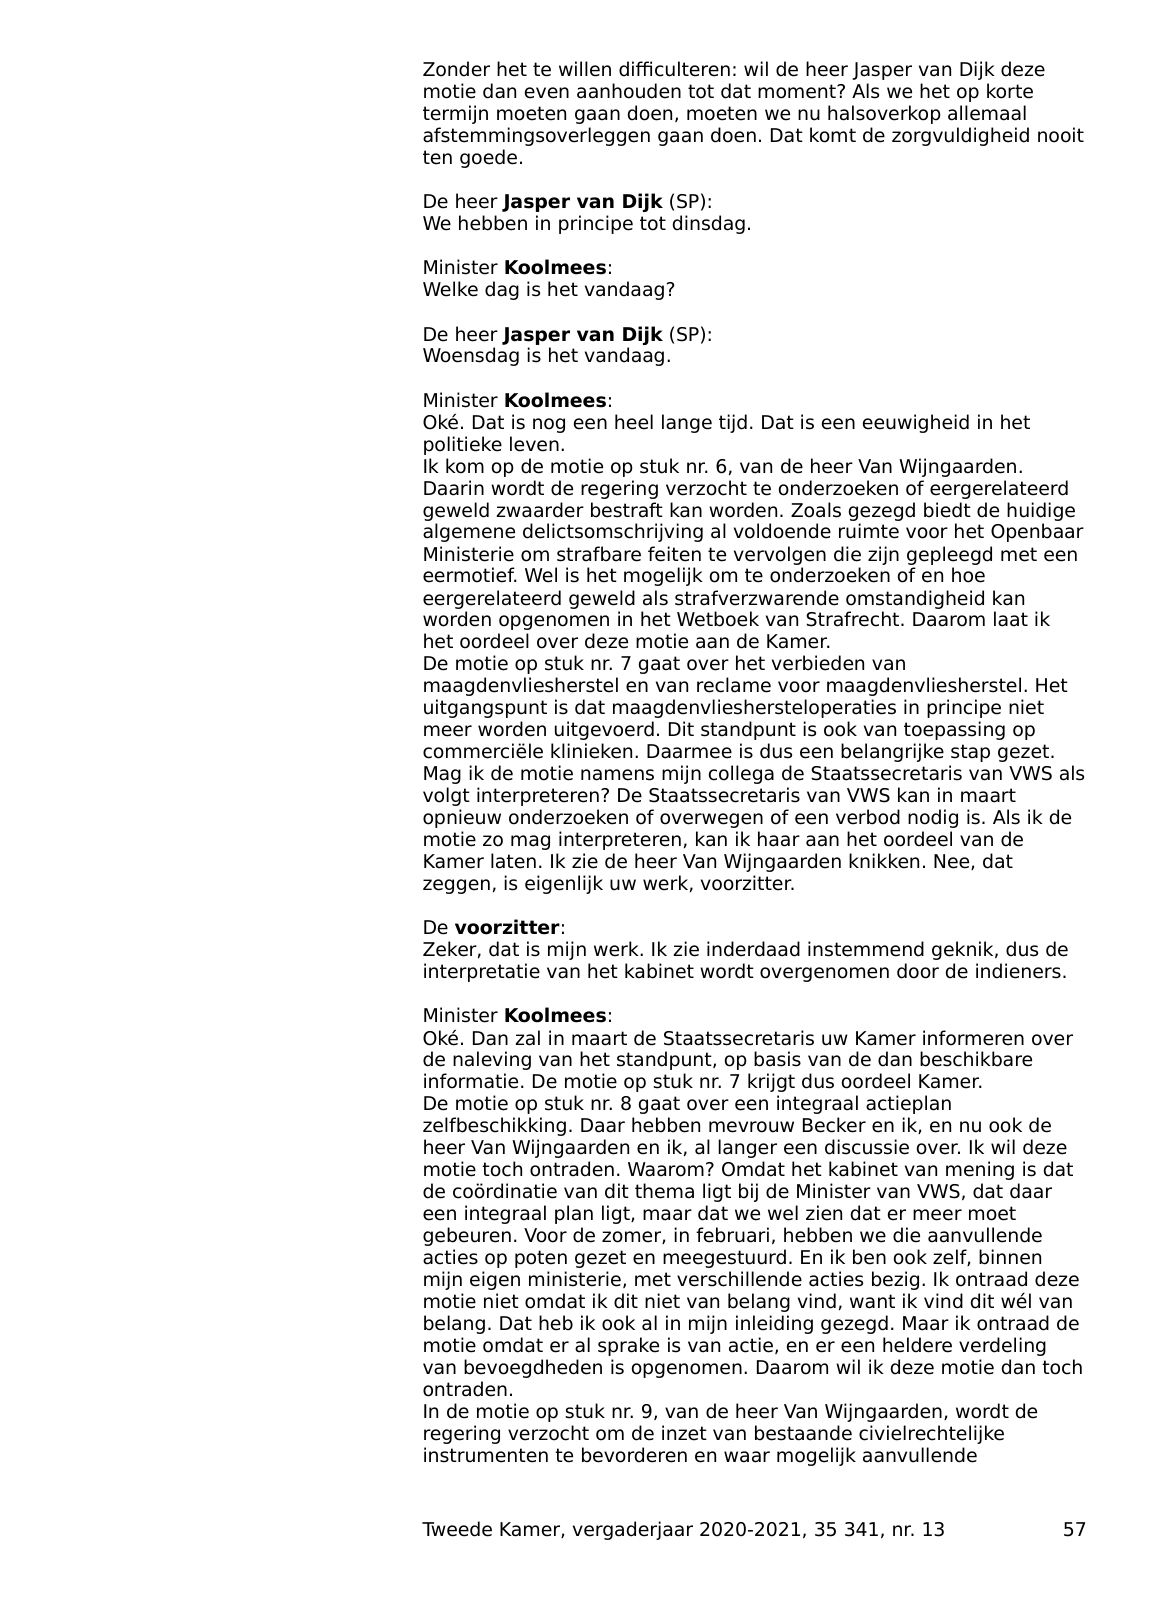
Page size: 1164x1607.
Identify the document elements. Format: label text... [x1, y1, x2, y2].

text Minister Koolmees: [422, 389, 1087, 412]
text Woensdag is het vandaag. [422, 345, 1087, 367]
text In de motie op stuk nr. 9, van de heer Van Wijngaarden, wordt de regering verzocht om de inzet van bestaande civielrechtelijke instrumenten te bevorderen en waar mogelijk aanvullende [422, 1401, 1087, 1467]
text We hebben in principe tot dinsdag. [422, 213, 1087, 235]
text Zeker, dat is mijn werk. Ik zie inderdaad instemmend geknik, dus de interpretatie van het kabinet wordt overgenomen door de indieners. [422, 939, 1087, 983]
text Minister Koolmees: [422, 257, 1087, 279]
text De voorzitter: [422, 917, 1087, 939]
text De motie op stuk nr. 7 gaat over het verbieden van maagdenvliesherstel en van reclame voor maagdenvliesherstel. Het uitgangspunt is dat maagdenvlieshersteloperaties in principe niet meer worden uitgevoerd. Dit standpunt is ook van toepassing op commerciële klinieken. Daarmee is dus een belangrijke stap gezet. Mag ik de motie namens mijn collega de Staatssecretaris van VWS als volgt interpreteren? De Staatssecretaris van VWS kan in maart opnieuw onderzoeken of overwegen of een verbod nodig is. Als ik de motie zo mag interpreteren, kan ik haar aan het oordeel van de Kamer laten. Ik zie de heer Van Wijngaarden knikken. Nee, dat zeggen, is eigenlijk uw werk, voorzitter. [422, 653, 1087, 895]
text Minister Koolmees: [422, 1005, 1087, 1027]
text Welke dag is het vandaag? [422, 279, 1087, 301]
text Zonder het te willen difficulteren: wil de heer Jasper van Dijk deze motie dan even aanhouden tot dat moment? Als we het op korte termijn moeten gaan doen, moeten we nu halsoverkop allemaal afstemmingsoverleggen gaan doen. Dat komt de zorgvuldigheid nooit ten goede. [422, 59, 1087, 169]
text De heer Jasper van Dijk (SP): [422, 323, 1087, 345]
text Ik kom op de motie op stuk nr. 6, van de heer Van Wijngaarden. Daarin wordt de regering verzocht te onderzoeken of eergerelateerd geweld zwaarder bestraft kan worden. Zoals gezegd biedt de huidige algemene delictsomschrijving al voldoende ruimte voor het Openbaar Ministerie om strafbare feiten te vervolgen die zijn gepleegd met een eermotief. Wel is het mogelijk om te onderzoeken of en hoe eergerelateerd geweld als strafverzwarende omstandigheid kan worden opgenomen in het Wetboek van Strafrecht. Daarom laat ik het oordeel over deze motie aan de Kamer. [422, 456, 1087, 653]
text Oké. Dan zal in maart de Staatssecretaris uw Kamer informeren over de naleving van het standpunt, op basis van de dan beschikbare informatie. De motie op stuk nr. 7 krijgt dus oordeel Kamer. [422, 1027, 1087, 1093]
text De motie op stuk nr. 8 gaat over een integraal actieplan zelfbeschikking. Daar hebben mevrouw Becker en ik, en nu ook de heer Van Wijngaarden en ik, al langer een discussie over. Ik wil deze motie toch ontraden. Waarom? Omdat het kabinet van mening is dat de coördinatie van dit thema ligt bij de Minister van VWS, dat daar een integraal plan ligt, maar dat we wel zien dat er meer moet gebeuren. Voor de zomer, in februari, hebben we die aanvullende acties op poten gezet en meegestuurd. En ik ben ook zelf, binnen mijn eigen ministerie, met verschillende acties bezig. Ik ontraad deze motie niet omdat ik dit niet van belang vind, want ik vind dit wél van belang. Dat heb ik ook al in mijn inleiding gezegd. Maar ik ontraad de motie omdat er al sprake is van actie, en er een heldere verdeling van bevoegdheden is opgenomen. Daarom wil ik deze motie dan toch ontraden. [422, 1093, 1087, 1401]
text Oké. Dat is nog een heel lange tijd. Dat is een eeuwigheid in het politieke leven. [422, 412, 1087, 456]
text De heer Jasper van Dijk (SP): [422, 191, 1087, 213]
